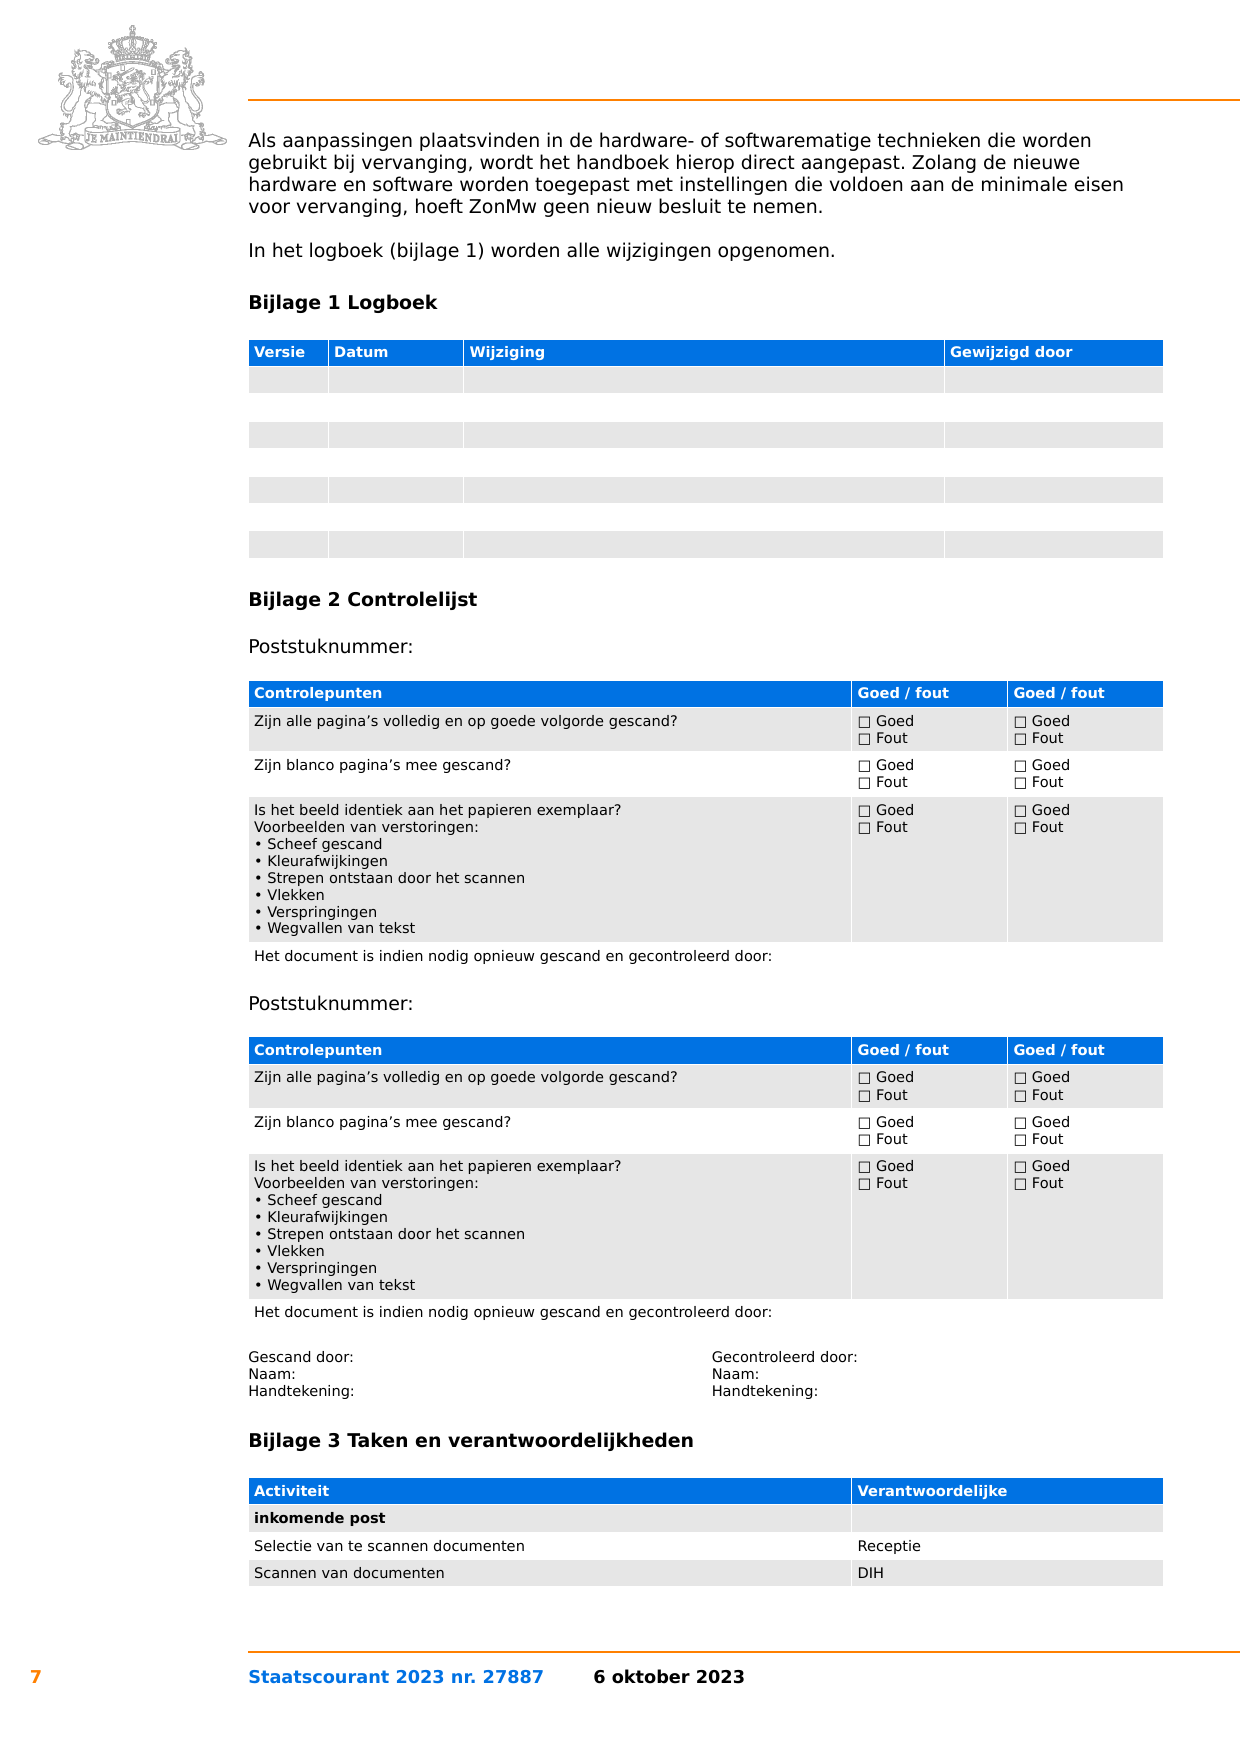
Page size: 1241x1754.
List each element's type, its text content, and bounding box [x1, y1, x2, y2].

table_cell Receptie [852, 1533, 1163, 1559]
table_header Goed / fout [852, 681, 1007, 707]
table_cell □ Goed □ Fout [1008, 708, 1163, 751]
table_cell □ Goed □ Fout [1008, 1065, 1163, 1108]
table_cell Zijn alle pagina’s volledig en op goede volgorde gescand? [249, 708, 851, 751]
table_header Wijziging [464, 340, 944, 366]
subtitle Bijlage 3 Taken en verantwoordelijkheden [248, 1430, 1163, 1452]
table_cell DIH [852, 1560, 1163, 1586]
table_cell □ Goed □ Fout [852, 1109, 1007, 1152]
table_cell [945, 422, 1163, 448]
table_cell [329, 367, 463, 393]
table_cell [249, 531, 328, 558]
table_cell □ Goed □ Fout [852, 797, 1007, 942]
table_cell Is het beeld identiek aan het papieren exemplaar? Voorbeelden van verstoringen: • Scheef gescand • Kleurafwijkingen • Strepen ontstaan door het scannen • Vlekken • Verspringingen • Wegvallen van tekst [249, 797, 851, 942]
table_cell [329, 504, 463, 530]
table_cell [464, 395, 944, 421]
table_cell [249, 449, 328, 476]
table_cell □ Goed □ Fout [852, 753, 1007, 796]
subtitle Bijlage 2 Controlelijst [248, 589, 1163, 611]
table_cell inkomende post [249, 1505, 851, 1532]
table_cell [945, 449, 1163, 476]
table_cell □ Goed □ Fout [852, 1065, 1007, 1108]
table_cell □ Goed □ Fout [1008, 1109, 1163, 1152]
table_cell □ Goed □ Fout [852, 708, 1007, 751]
table_cell [945, 531, 1163, 558]
table_cell Het document is indien nodig opnieuw gescand en gecontroleerd door: [249, 1300, 1163, 1326]
table_cell Is het beeld identiek aan het papieren exemplaar? Voorbeelden van verstoringen: • Scheef gescand • Kleurafwijkingen • Strepen ontstaan door het scannen • Vlekken • Verspringingen • Wegvallen van tekst [249, 1154, 851, 1299]
table_cell [249, 504, 328, 530]
table_header Versie [249, 340, 328, 366]
table_cell [329, 422, 463, 448]
table_cell [329, 531, 463, 558]
table_header Goed / fout [1008, 681, 1163, 707]
table_cell Selectie van te scannen documenten [249, 1533, 851, 1559]
table_cell Handtekening: [706, 1383, 1163, 1400]
table_header Activiteit [249, 1478, 851, 1504]
table_header Gecontroleerd door: [706, 1349, 1163, 1366]
table_header Controlepunten [249, 1037, 851, 1064]
table_header Verantwoordelijke [852, 1478, 1163, 1504]
picture [38, 25, 227, 150]
table_header Goed / fout [852, 1037, 1007, 1064]
table_cell [249, 367, 328, 393]
table_cell [329, 395, 463, 421]
table_cell □ Goed □ Fout [852, 1154, 1007, 1299]
table_cell Scannen van documenten [249, 1560, 851, 1586]
table_cell [945, 504, 1163, 530]
table_cell Zijn blanco pagina’s mee gescand? [249, 1109, 851, 1152]
table_cell [329, 477, 463, 503]
table_cell □ Goed □ Fout [1008, 797, 1163, 942]
table_cell Het document is indien nodig opnieuw gescand en gecontroleerd door: [249, 943, 1163, 969]
table_cell Handtekening: [248, 1383, 706, 1400]
table_header Gescand door: [248, 1349, 706, 1366]
table_cell Zijn blanco pagina’s mee gescand? [249, 753, 851, 796]
table_cell [945, 367, 1163, 393]
table_cell [945, 395, 1163, 421]
table_cell Naam: [706, 1366, 1163, 1383]
table_cell [464, 531, 944, 558]
subtitle Bijlage 1 Logboek [248, 292, 1163, 314]
text Als aanpassingen plaatsvinden in de hardware- of softwarematige technieken die worden gebruikt bij vervanging, wordt het handboek hierop direct aangepast. Zolang de nieuwe hardware en software worden toegepast met instellingen die voldoen aan de minimale eisen voor vervanging, hoeft ZonMw geen nieuw besluit te nemen. [248, 130, 1163, 218]
table_cell [329, 449, 463, 476]
table_cell [249, 422, 328, 448]
table_cell Zijn alle pagina’s volledig en op goede volgorde gescand? [249, 1065, 851, 1108]
table_cell [464, 367, 944, 393]
table_cell □ Goed □ Fout [1008, 1154, 1163, 1299]
text In het logboek (bijlage 1) worden alle wijzigingen opgenomen. [248, 240, 1163, 262]
table_cell Naam: [248, 1366, 706, 1383]
table_cell [464, 477, 944, 503]
table_cell [464, 422, 944, 448]
table_header Datum [329, 340, 463, 366]
table_header Goed / fout [1008, 1037, 1163, 1064]
table_header Gewijzigd door [945, 340, 1163, 366]
table_cell [464, 504, 944, 530]
table_cell [464, 449, 944, 476]
table_header Controlepunten [249, 681, 851, 707]
text Poststuknummer: [248, 992, 1163, 1014]
table_cell □ Goed □ Fout [1008, 753, 1163, 796]
table_cell [249, 395, 328, 421]
table_cell [852, 1505, 1163, 1532]
table_cell [945, 477, 1163, 503]
table_cell [249, 477, 328, 503]
text Poststuknummer: [248, 636, 1163, 658]
